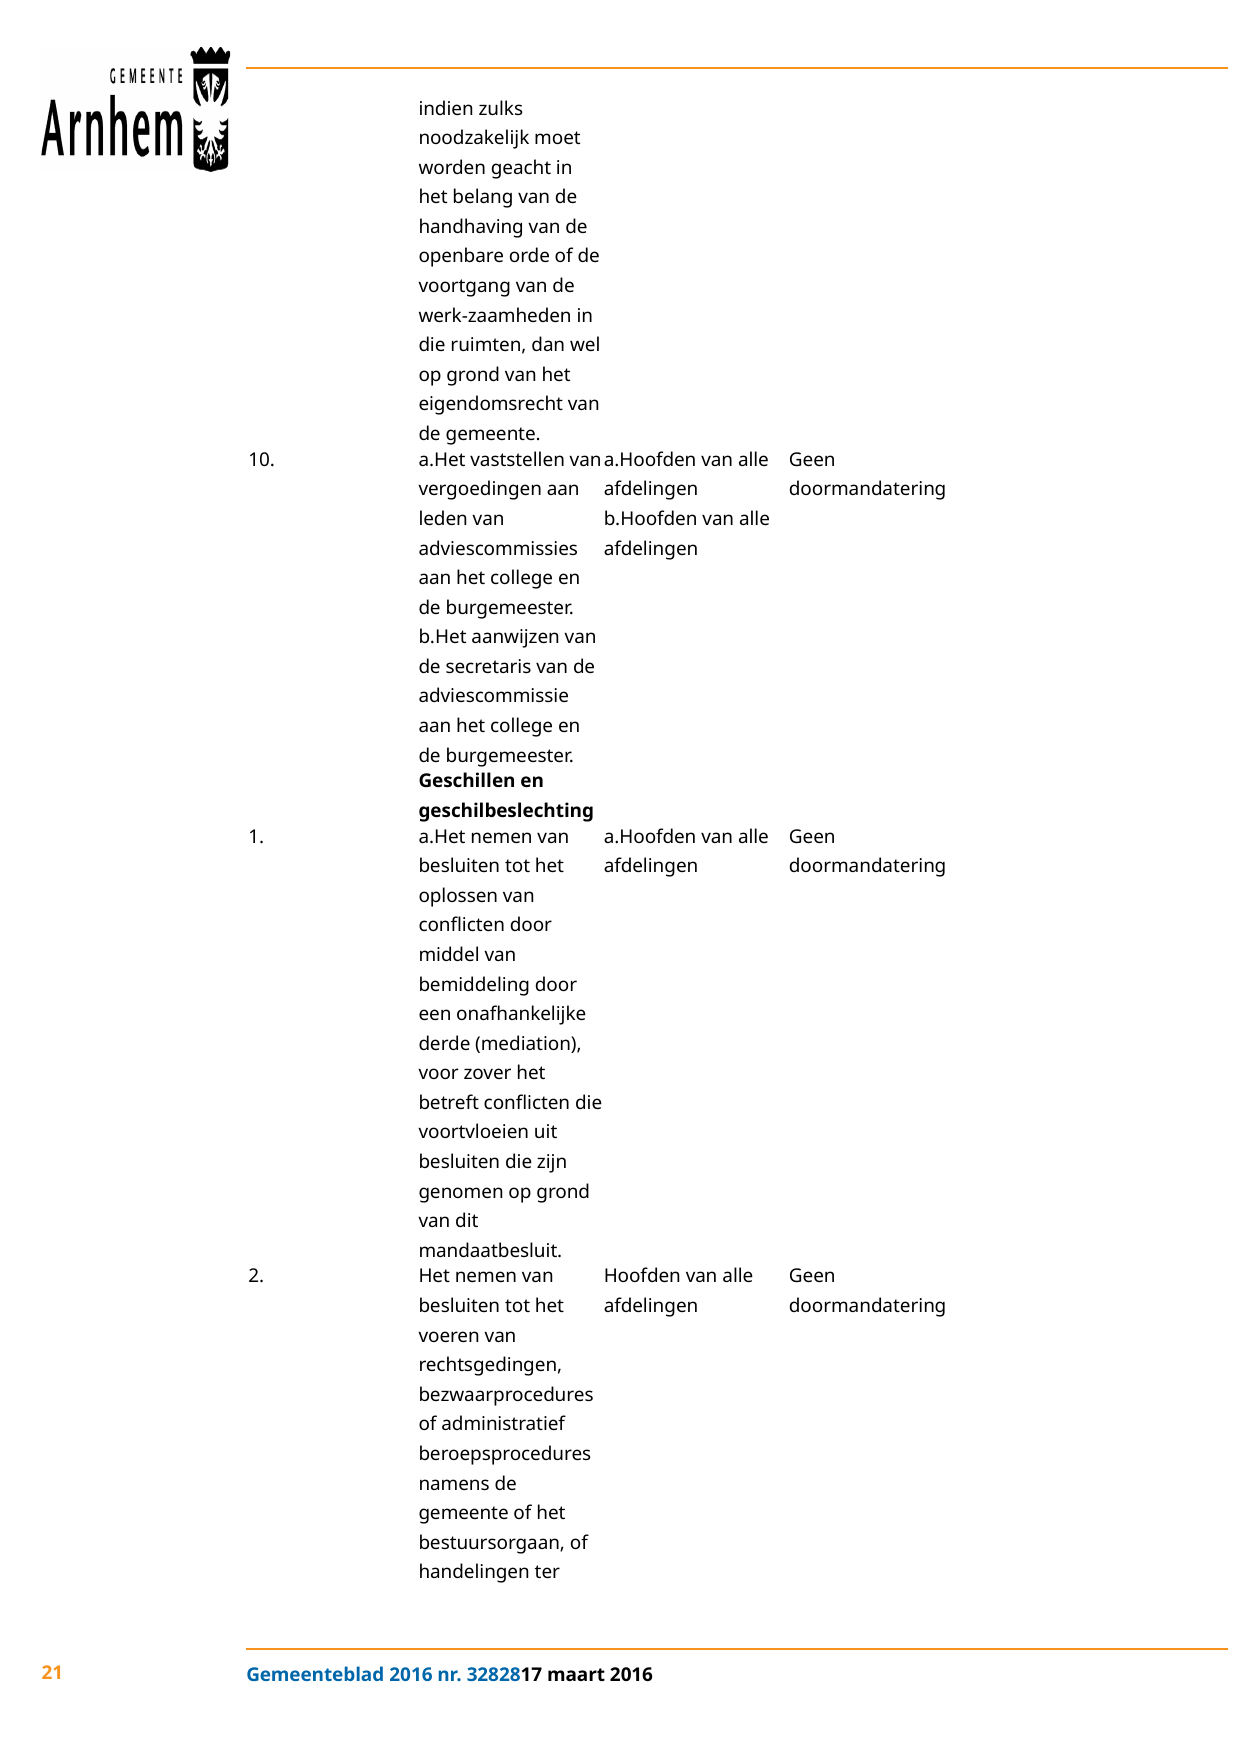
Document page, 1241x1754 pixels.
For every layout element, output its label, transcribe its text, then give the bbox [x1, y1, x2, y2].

table_cell a.Het nemen van besluiten tot het oplossen van conflicten door middel van bemiddeling door een onafhankelijke derde (mediation), voor zover het betreft conflicten die voortvloeien uit besluiten die zijn genomen op grond van dit mandaatbesluit. [418, 823, 603, 1263]
table_cell Geen doormandatering [789, 823, 981, 1263]
table_cell [981, 823, 1152, 1263]
table_cell [981, 95, 1152, 446]
table_cell indien zulks noodzakelijk moet worden geacht in het belang van de handhaving van de openbare orde of de voortgang van de werk-zaamheden in die ruimten, dan wel op grond van het eigendomsrecht van de gemeente. [418, 95, 603, 446]
table_cell 2. [248, 1263, 418, 1584]
table_cell [981, 446, 1152, 767]
table_cell [981, 768, 1152, 823]
table_cell [248, 768, 418, 823]
table_cell Geen doormandatering [789, 446, 981, 767]
table_cell [981, 1263, 1152, 1584]
table_cell a.Hoofden van alle afdelingen [604, 823, 789, 1263]
table_cell [604, 768, 789, 823]
table_cell Hoofden van alle afdelingen [604, 1263, 789, 1584]
table_cell [789, 95, 981, 446]
table_cell [604, 95, 789, 446]
table_cell a.Hoofden van alle afdelingen b.Hoofden van alle afdelingen [604, 446, 789, 767]
picture [41, 47, 231, 172]
table_cell Geschillen en geschilbeslechting [418, 768, 603, 823]
table_cell [789, 768, 981, 823]
table_cell [248, 95, 418, 446]
table_cell Het nemen van besluiten tot het voeren van rechtsgedingen, bezwaarprocedures of administratief beroepsprocedures namens de gemeente of het bestuursorgaan, of handelingen ter [418, 1263, 603, 1584]
table_cell 1. [248, 823, 418, 1263]
table_cell a.Het vaststellen van vergoedingen aan leden van adviescommissies aan het college en de burgemeester. b.Het aanwijzen van de secretaris van de adviescommissie aan het college en de burgemeester. [418, 446, 603, 767]
table_cell Geen doormandatering [789, 1263, 981, 1584]
table_cell 10. [248, 446, 418, 767]
